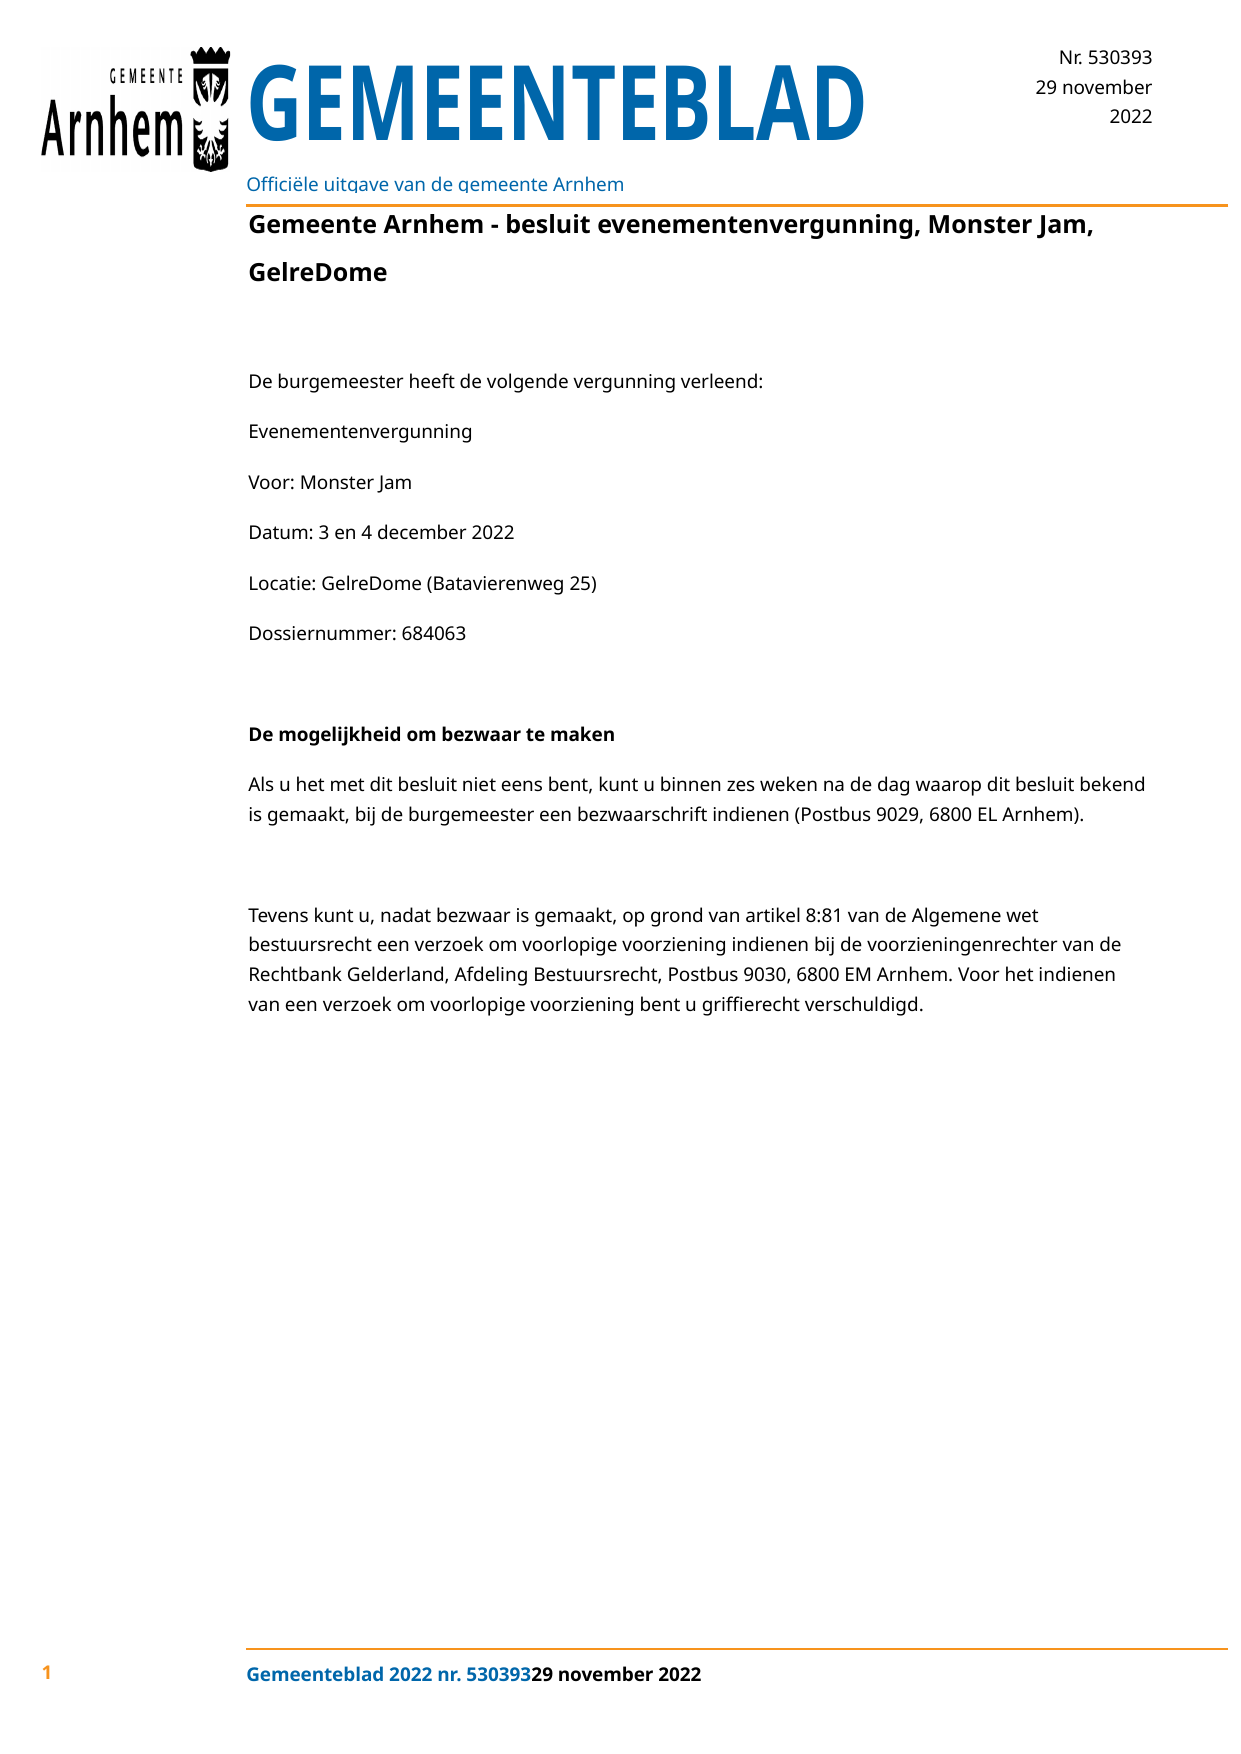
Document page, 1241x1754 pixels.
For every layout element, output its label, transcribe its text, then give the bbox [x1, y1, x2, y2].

text Voor: Monster Jam [248, 469, 1152, 495]
text Dossiernummer: 684063 [248, 620, 1152, 646]
picture [41, 47, 231, 172]
text Locatie: GelreDome (Batavierenweg 25) [248, 570, 1152, 596]
text Tevens kunt u, nadat bezwaar is gemaakt, op grond van artikel 8:81 van de Algemene wet bestuursrecht een verzoek om voorlopige voorziening indienen bij de voorzieningenrechter van de Rechtbank Gelderland, Afdeling Bestuursrecht, Postbus 9030, 6800 EM Arnhem. Voor het indienen van een verzoek om voorlopige voorziening bent u griffierecht verschuldigd. [248, 902, 1152, 1017]
text Gemeente Arnhem - besluit evenementenvergunning, Monster Jam, GelreDome [248, 207, 1152, 288]
text Als u het met dit besluit niet eens bent, kunt u binnen zes weken na de dag waarop dit besluit bekend is gemaakt, bij de burgemeester een bezwaarschrift indienen (Postbus 9029, 6800 EL Arnhem). [248, 772, 1152, 827]
text Evenementenvergunning [248, 419, 1152, 444]
text Datum: 3 en 4 december 2022 [248, 519, 1152, 545]
text De mogelijkheid om bezwaar te maken [248, 721, 1152, 747]
text De burgemeester heeft de volgende vergunning verleend: [248, 368, 1152, 394]
